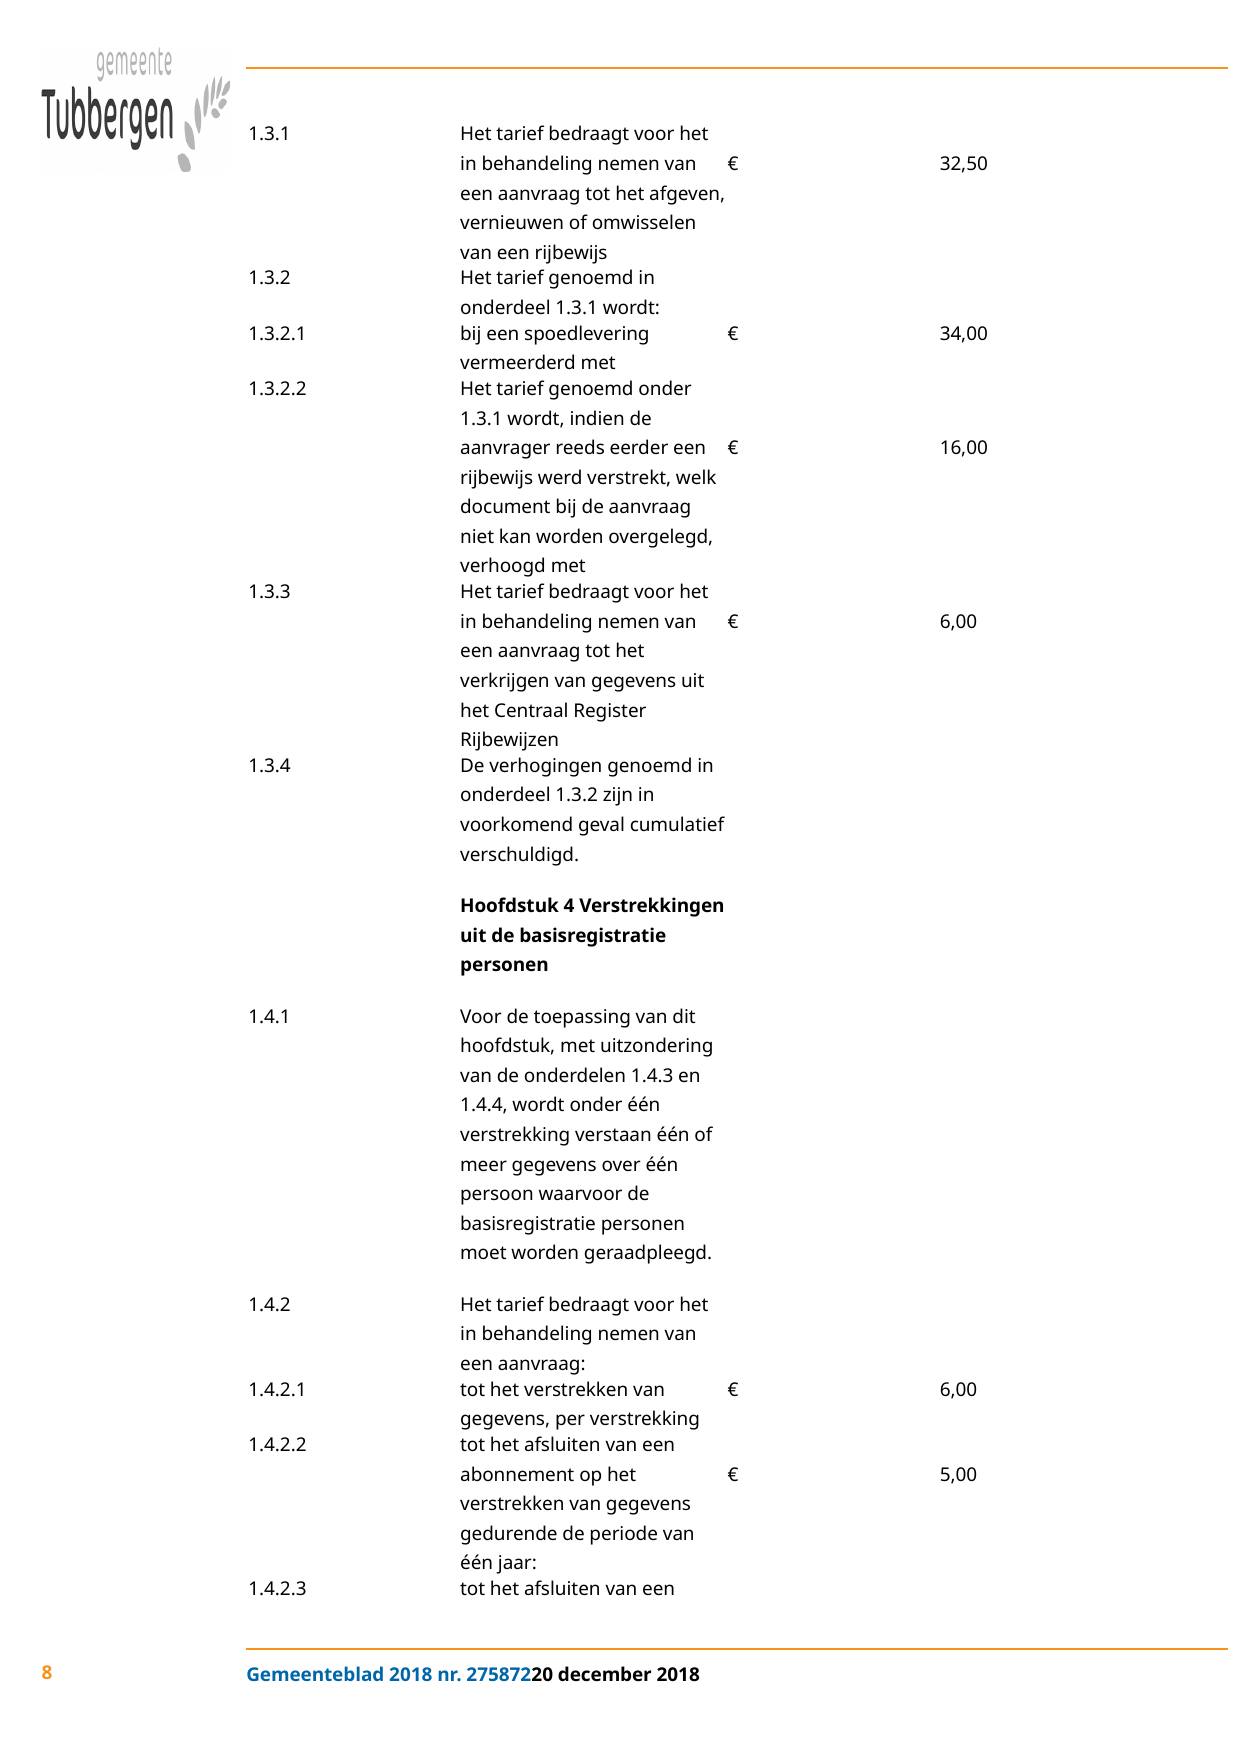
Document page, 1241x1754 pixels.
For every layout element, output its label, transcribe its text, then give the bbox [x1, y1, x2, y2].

table_cell € [728, 1431, 939, 1575]
table_cell [460, 867, 727, 892]
table_cell Het tarief genoemd in onderdeel 1.3.1 wordt: [460, 265, 727, 320]
table_cell Het tarief bedraagt voor het in behandeling nemen van een aanvraag tot het afgeven, vernieuwen of omwisselen van een rijbewijs [460, 121, 727, 264]
table_cell [460, 95, 727, 121]
table_cell [460, 977, 727, 1003]
table_cell 16,00 [940, 375, 1152, 578]
table_cell 34,00 [940, 320, 1152, 375]
table_cell 1.3.2 [248, 265, 460, 320]
table_cell [940, 752, 1152, 867]
table_cell bij een spoedlevering vermeerderd met [460, 320, 727, 375]
table_cell [248, 95, 460, 121]
table_cell tot het afsluiten van een [460, 1575, 727, 1601]
table_cell Het tarief bedraagt voor het in behandeling nemen van een aanvraag: [460, 1291, 727, 1376]
table_cell 6,00 [940, 579, 1152, 752]
table_cell 6,00 [940, 1376, 1152, 1431]
table_cell Het tarief bedraagt voor het in behandeling nemen van een aanvraag tot het verkrijgen van gegevens uit het Centraal Register Rijbewijzen [460, 579, 727, 752]
table_cell [940, 892, 1152, 977]
table_cell [728, 892, 939, 977]
table_cell € [728, 320, 939, 375]
table_cell 5,00 [940, 1431, 1152, 1575]
table_cell [940, 1291, 1152, 1376]
table_cell [940, 1575, 1152, 1601]
table_cell € [728, 375, 939, 578]
table_cell 1.3.3 [248, 579, 460, 752]
table_cell [248, 1265, 460, 1291]
table_cell € [728, 121, 939, 264]
table_cell 1.4.2.1 [248, 1376, 460, 1431]
table_cell [728, 977, 939, 1003]
table_cell [940, 1003, 1152, 1265]
table_cell De verhogingen genoemd in onderdeel 1.3.2 zijn in voorkomend geval cumulatief verschuldigd. [460, 752, 727, 867]
table_cell [248, 867, 460, 892]
table_cell tot het afsluiten van een abonnement op het verstrekken van gegevens gedurende de periode van één jaar: [460, 1431, 727, 1575]
table_cell 1.4.1 [248, 1003, 460, 1265]
picture [41, 47, 231, 172]
table_cell 1.3.2.2 [248, 375, 460, 578]
table_cell € [728, 1376, 939, 1431]
table_cell [940, 977, 1152, 1003]
table_cell [728, 752, 939, 867]
table_cell [728, 1003, 939, 1265]
table_cell [940, 265, 1152, 320]
table_cell [728, 1291, 939, 1376]
table_cell [940, 1265, 1152, 1291]
table_cell [248, 892, 460, 977]
table_cell 1.4.2 [248, 1291, 460, 1376]
table_cell 1.3.1 [248, 121, 460, 264]
table_cell tot het verstrekken van gegevens, per verstrekking [460, 1376, 727, 1431]
table_cell 1.3.2.1 [248, 320, 460, 375]
table_cell [728, 1575, 939, 1601]
table_cell Voor de toepassing van dit hoofdstuk, met uitzondering van de onderdelen 1.4.3 en 1.4.4, wordt onder één verstrekking verstaan één of meer gegevens over één persoon waarvoor de basisregistratie personen moet worden geraadpleegd. [460, 1003, 727, 1265]
table_cell 1.4.2.2 [248, 1431, 460, 1575]
table_cell [728, 95, 939, 121]
table_cell [248, 977, 460, 1003]
table_cell Hoofdstuk 4 Verstrekkingen uit de basisregistratie personen [460, 892, 727, 977]
table_cell [460, 1265, 727, 1291]
table_cell 32,50 [940, 121, 1152, 264]
table_cell € [728, 579, 939, 752]
table_cell [940, 95, 1152, 121]
table_cell Het tarief genoemd onder 1.3.1 wordt, indien de aanvrager reeds eerder een rijbewijs werd verstrekt, welk document bij de aanvraag niet kan worden overgelegd, verhoogd met [460, 375, 727, 578]
table_cell 1.4.2.3 [248, 1575, 460, 1601]
table_cell [940, 867, 1152, 892]
table_cell [728, 1265, 939, 1291]
table_cell [728, 867, 939, 892]
table_cell [728, 265, 939, 320]
table_cell 1.3.4 [248, 752, 460, 867]
